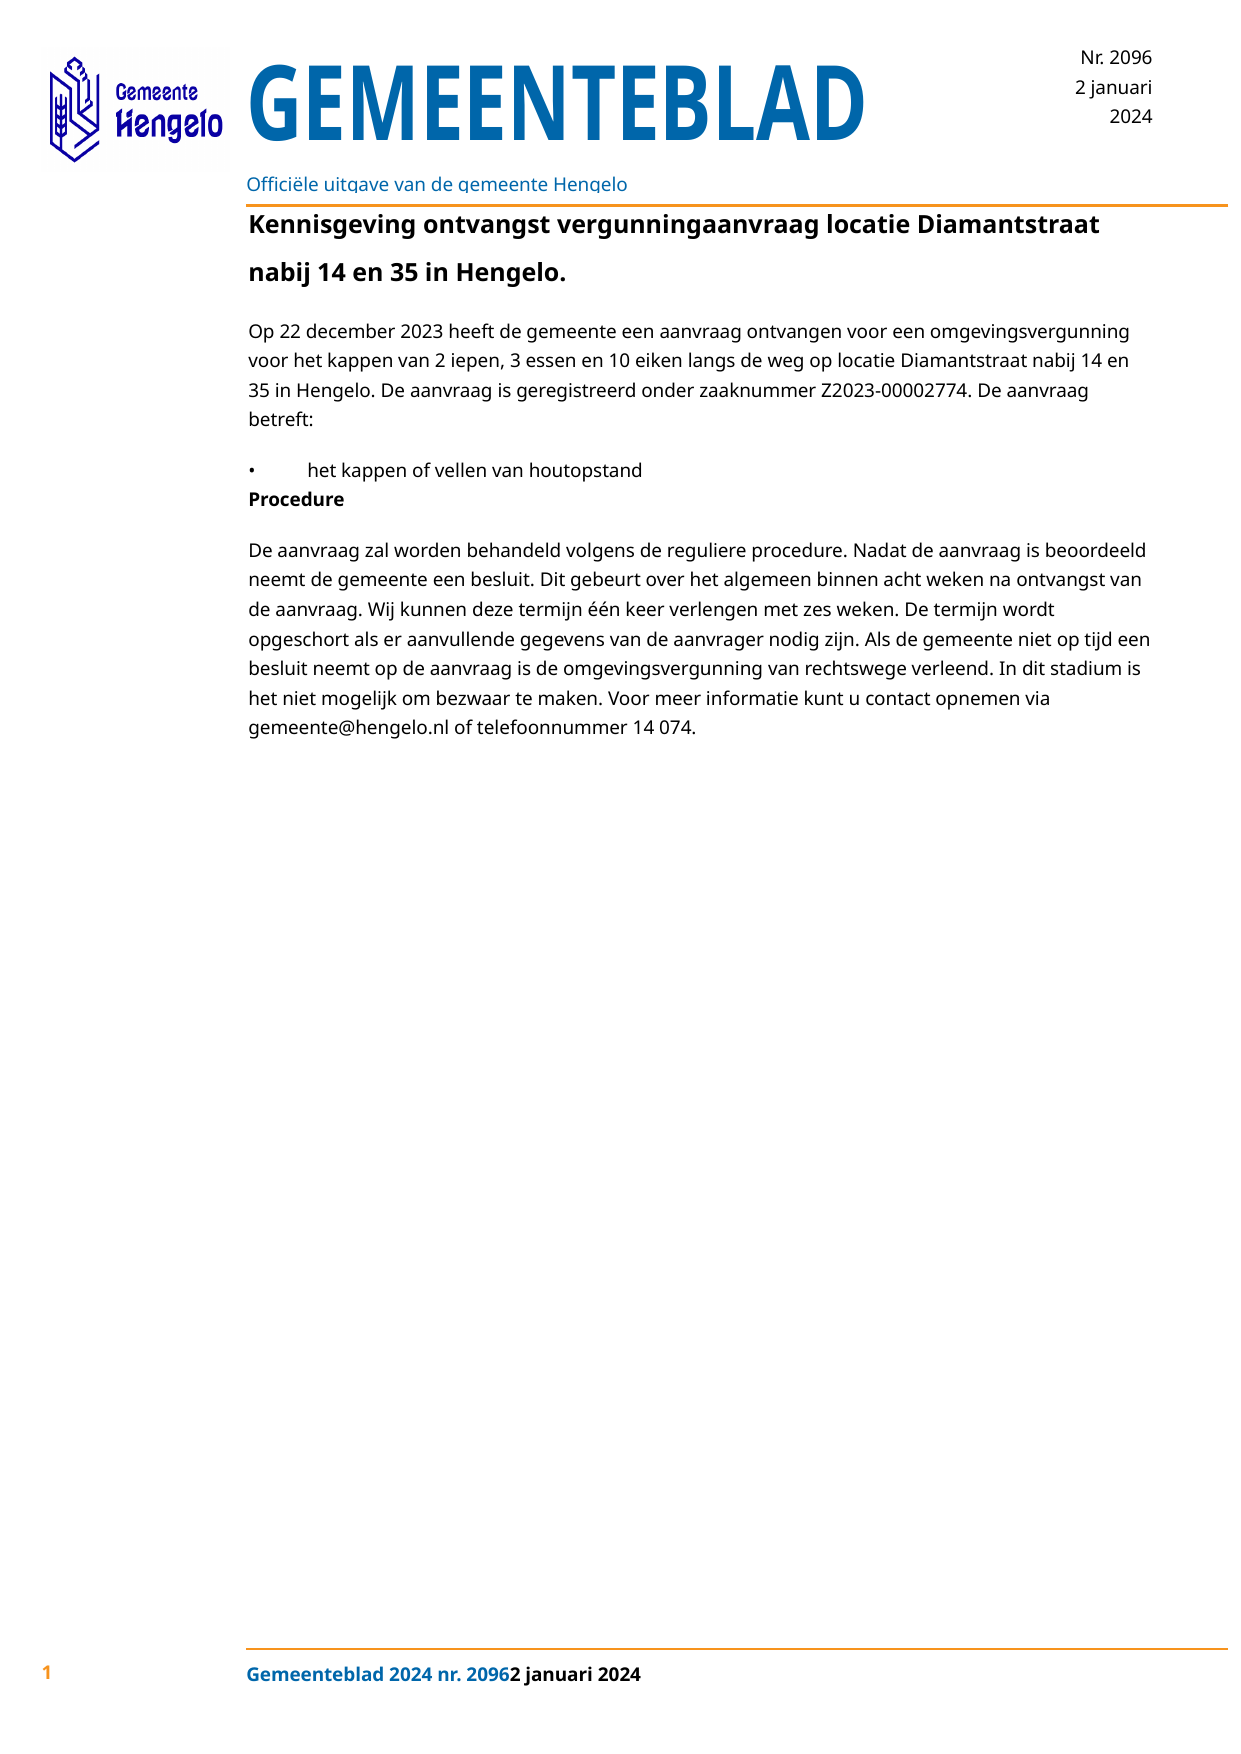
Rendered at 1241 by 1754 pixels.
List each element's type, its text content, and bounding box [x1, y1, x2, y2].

picture [41, 47, 231, 172]
text De aanvraag zal worden behandeld volgens de reguliere procedure. Nadat de aanvraag is beoordeeld neemt de gemeente een besluit. Dit gebeurt over het algemeen binnen acht weken na ontvangst van de aanvraag. Wij kunnen deze termijn één keer verlengen met zes weken. De termijn wordt opgeschort als er aanvullende gegevens van de aanvrager nodig zijn. Als de gemeente niet op tijd een besluit neemt op de aanvraag is de omgevingsvergunning van rechtswege verleend. In dit stadium is het niet mogelijk om bezwaar te maken. Voor meer informatie kunt u contact opnemen via gemeente@hengelo.nl of telefoonnummer 14 074. [248, 537, 1152, 740]
text Op 22 december 2023 heeft de gemeente een aanvraag ontvangen voor een omgevingsvergunning voor het kappen van 2 iepen, 3 essen en 10 eiken langs de weg op locatie Diamantstraat nabij 14 en 35 in Hengelo. De aanvraag is geregistreerd onder zaaknummer Z2023-00002774. De aanvraag betreft: [248, 318, 1152, 432]
list het kappen of vellen van houtopstand [248, 457, 1152, 483]
text Procedure [248, 487, 1152, 512]
text Kennisgeving ontvangst vergunningaanvraag locatie Diamantstraat nabij 14 en 35 in Hengelo. [248, 207, 1152, 288]
